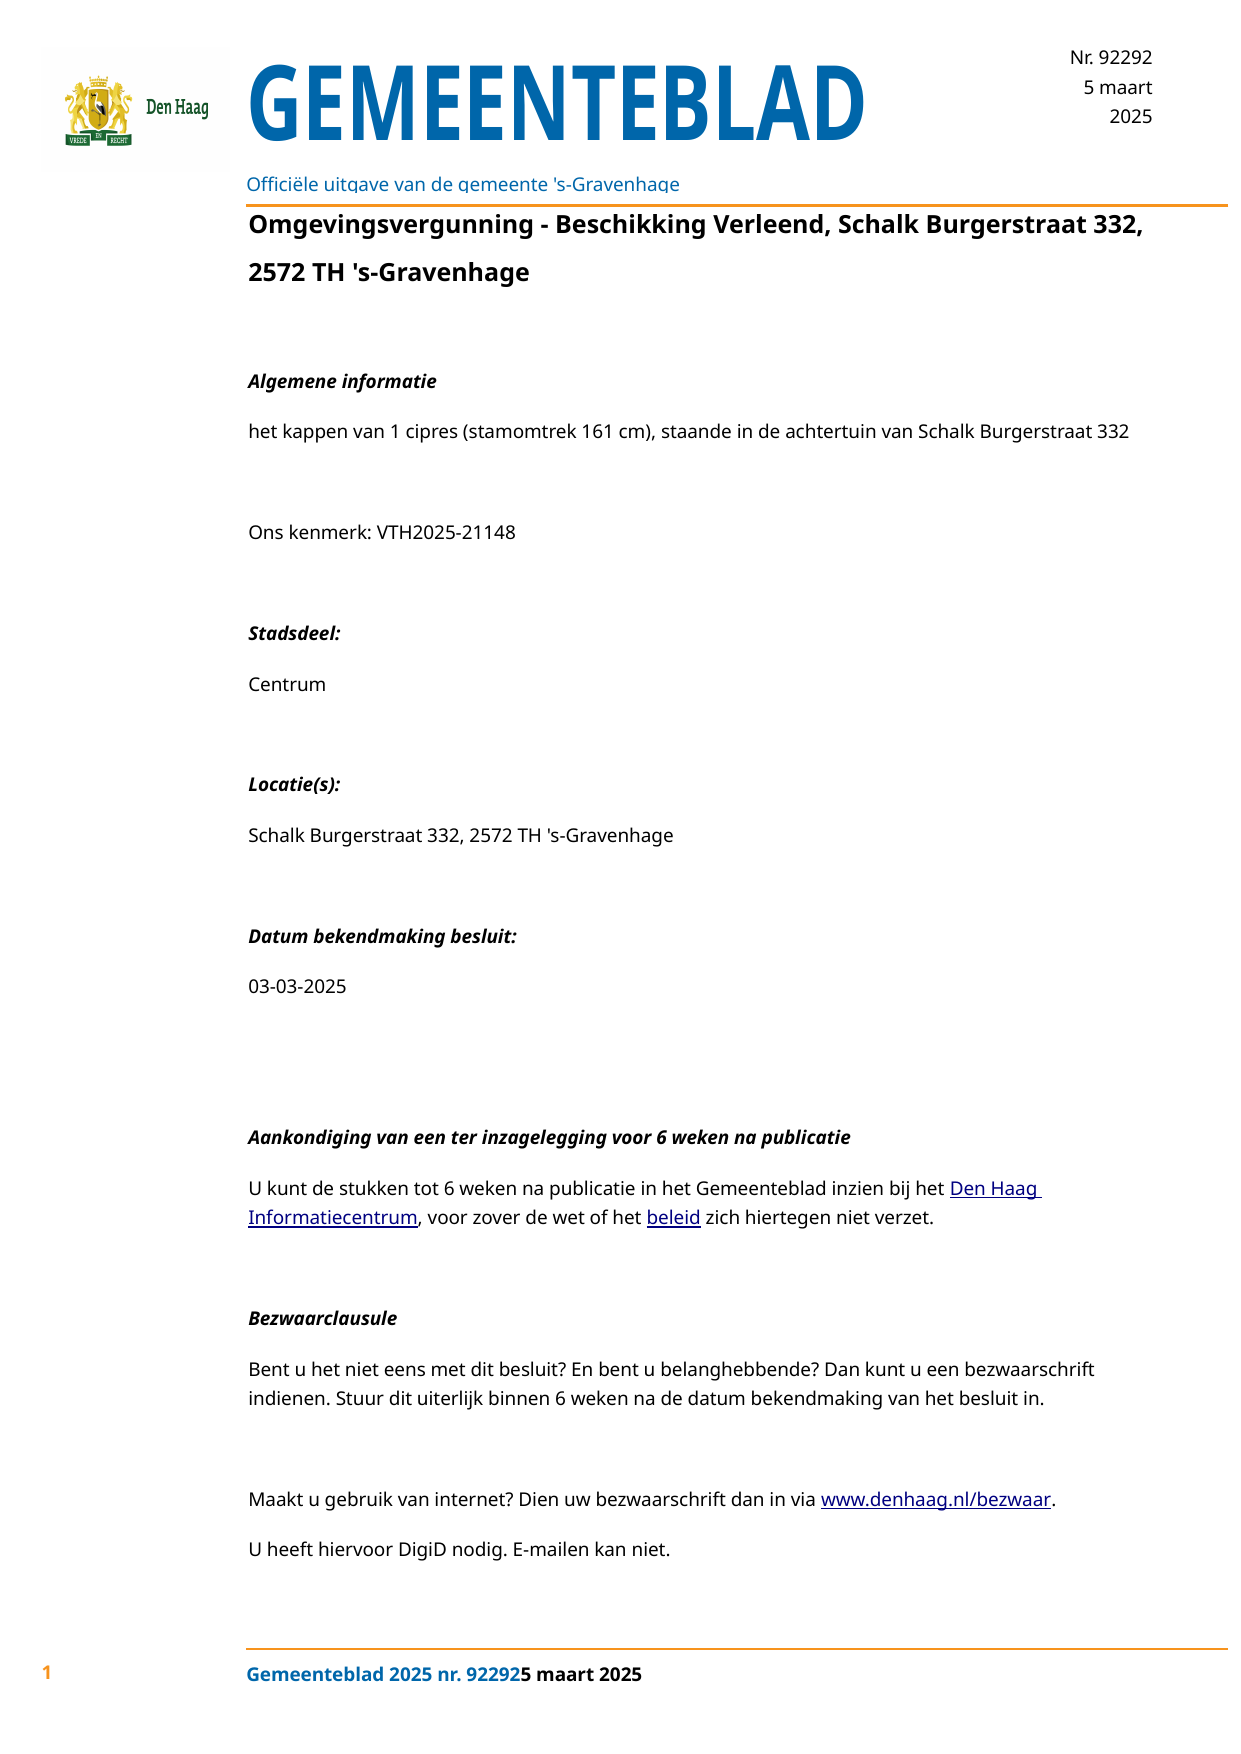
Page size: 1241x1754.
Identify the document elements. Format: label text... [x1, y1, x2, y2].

text Locatie(s): [248, 772, 1152, 797]
text U heeft hiervoor DigiD nodig. E-mailen kan niet. [248, 1537, 1152, 1562]
text U kunt de stukken tot 6 weken na publicatie in het Gemeenteblad inzien bij het Den Haag Informatiecentrum, voor zover de wet of het beleid zich hiertegen niet verzet. [248, 1175, 1152, 1230]
picture [41, 47, 231, 172]
text 03-03-2025 [248, 973, 1152, 999]
text Bent u het niet eens met dit besluit? En bent u belanghebbende? Dan kunt u een bezwaarschrift indienen. Stuur dit uiterlijk binnen 6 weken na de datum bekendmaking van het besluit in. [248, 1356, 1152, 1411]
text Centrum [248, 671, 1152, 697]
text het kappen van 1 cipres (stamomtrek 161 cm), staande in de achtertuin van Schalk Burgerstraat 332 [248, 419, 1152, 444]
text Schalk Burgerstraat 332, 2572 TH 's-Gravenhage [248, 822, 1152, 848]
text Bezwaarclausule [248, 1305, 1152, 1331]
text Aankondiging van een ter inzagelegging voor 6 weken na publicatie [248, 1124, 1152, 1150]
text Datum bekendmaking besluit: [248, 923, 1152, 949]
text Ons kenmerk: VTH2025-21148 [248, 519, 1152, 545]
text Stadsdeel: [248, 620, 1152, 646]
text Omgevingsvergunning - Beschikking Verleend, Schalk Burgerstraat 332, 2572 TH 's-Gravenhage [248, 207, 1152, 288]
text Maakt u gebruik van internet? Dien uw bezwaarschrift dan in via www.denhaag.nl/bezwaar. [248, 1486, 1152, 1512]
text Algemene informatie [248, 368, 1152, 394]
